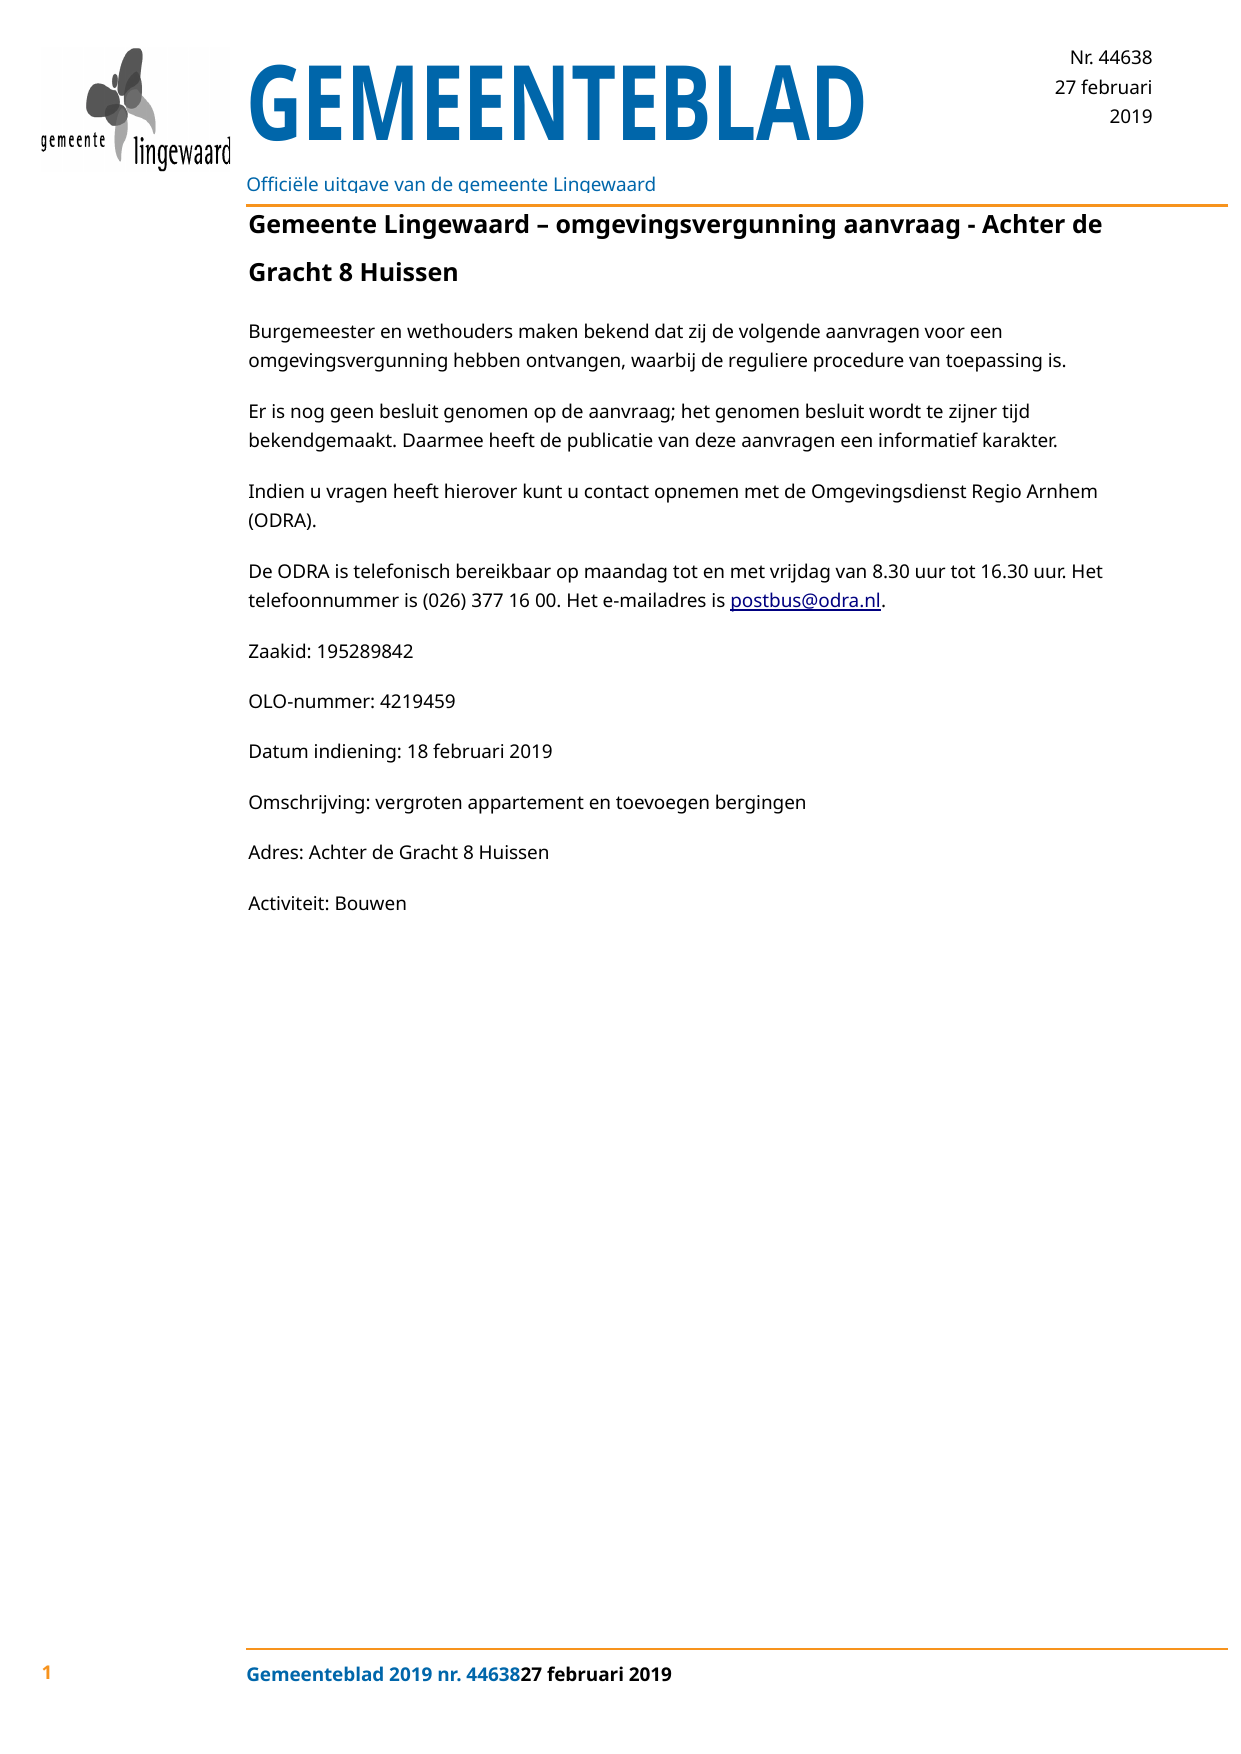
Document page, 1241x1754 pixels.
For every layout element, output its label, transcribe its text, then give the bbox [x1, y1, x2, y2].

text Datum indiening: 18 februari 2019 [248, 739, 1152, 764]
text Adres: Achter de Gracht 8 Huissen [248, 839, 1152, 865]
text Activiteit: Bouwen [248, 890, 1152, 916]
text Gemeente Lingewaard – omgevingsvergunning aanvraag - Achter de Gracht 8 Huissen [248, 207, 1152, 288]
text Omschrijving: vergroten appartement en toevoegen bergingen [248, 789, 1152, 815]
text Er is nog geen besluit genomen op de aanvraag; het genomen besluit wordt te zijner tijd bekendgemaakt. Daarmee heeft de publicatie van deze aanvragen een informatief karakter. [248, 398, 1152, 453]
text OLO-nummer: 4219459 [248, 688, 1152, 714]
text De ODRA is telefonisch bereikbaar op maandag tot en met vrijdag van 8.30 uur tot 16.30 uur. Het telefoonnummer is (026) 377 16 00. Het e-mailadres is postbus@odra.nl. [248, 558, 1152, 613]
picture [41, 47, 231, 172]
text Indien u vragen heeft hierover kunt u contact opnemen met de Omgevingsdienst Regio Arnhem (ODRA). [248, 478, 1152, 533]
text Zaakid: 195289842 [248, 638, 1152, 664]
text Burgemeester en wethouders maken bekend dat zij de volgende aanvragen voor een omgevingsvergunning hebben ontvangen, waarbij de reguliere procedure van toepassing is. [248, 318, 1152, 373]
